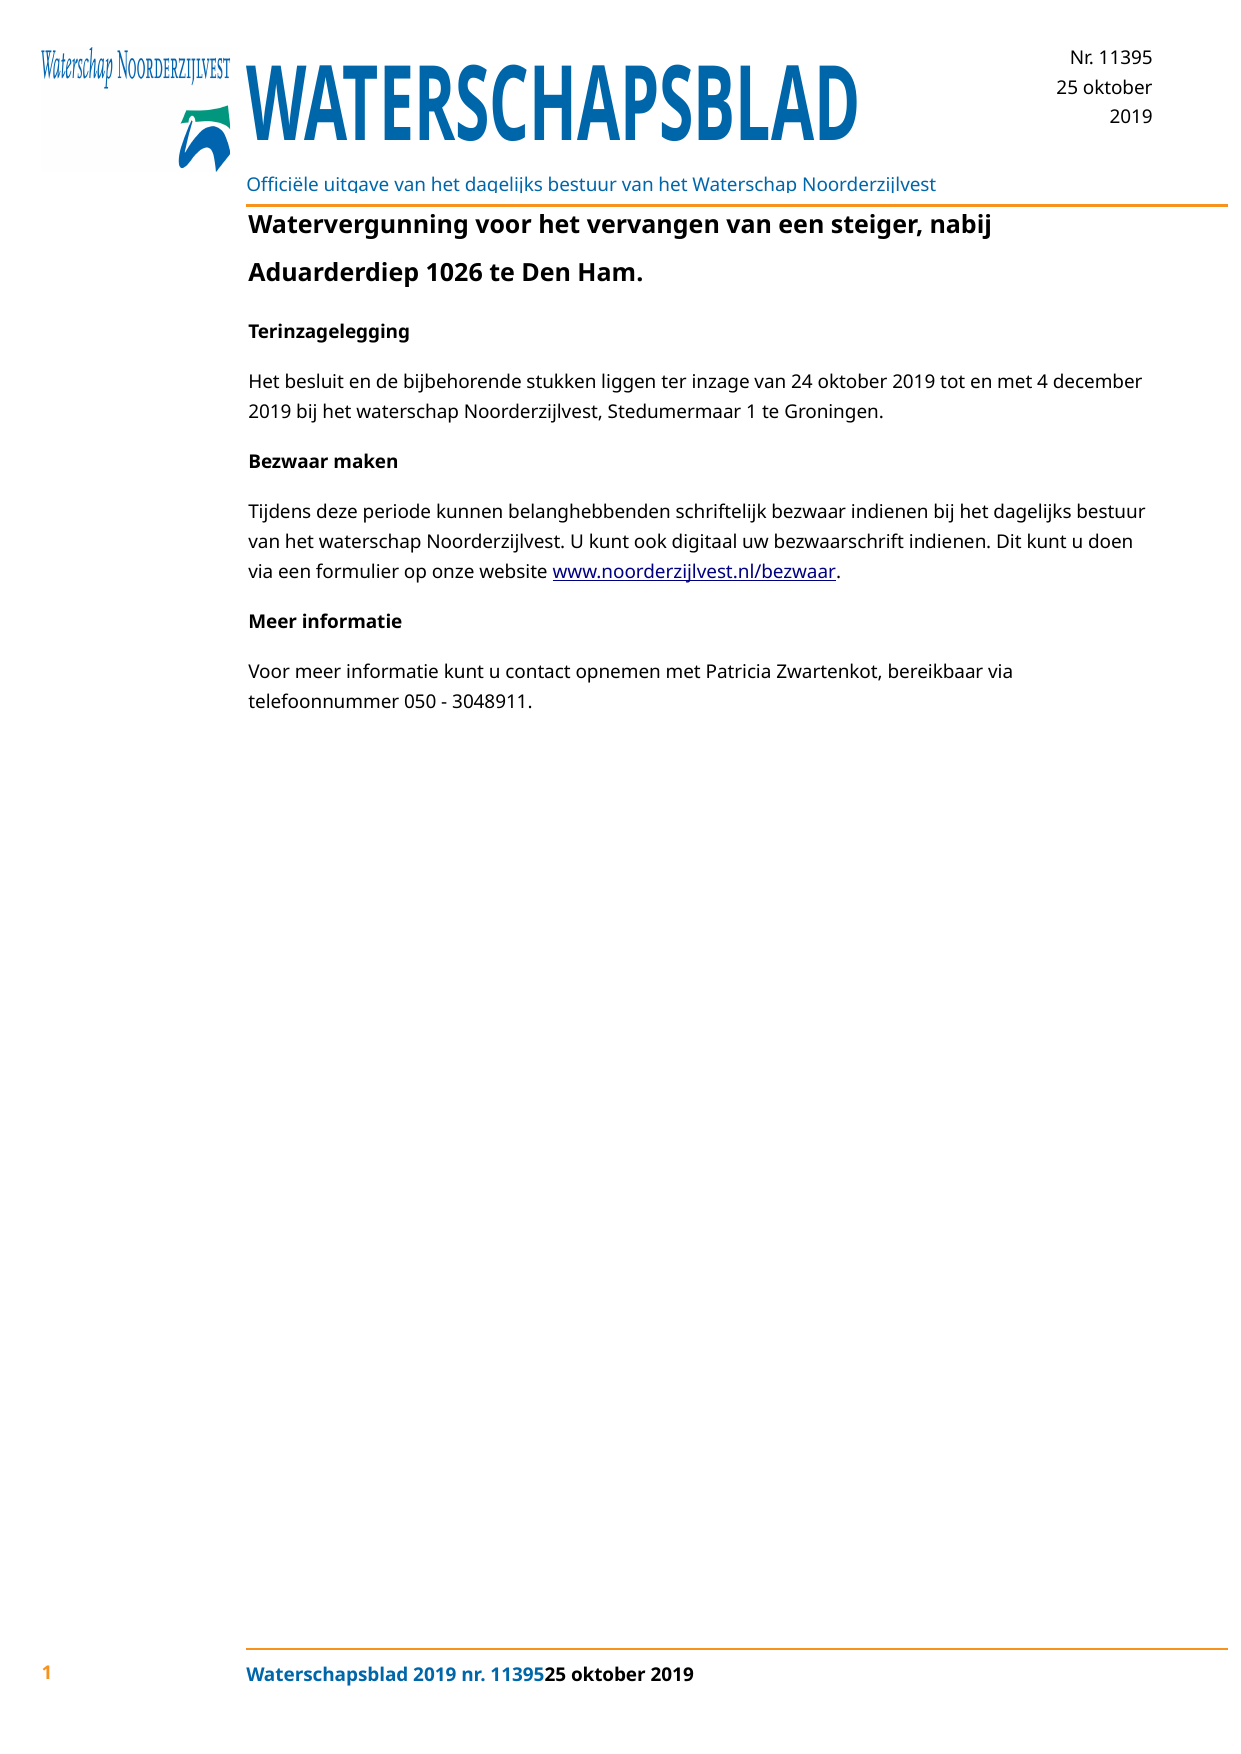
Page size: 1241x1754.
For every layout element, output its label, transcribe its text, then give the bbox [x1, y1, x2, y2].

text Voor meer informatie kunt u contact opnemen met Patricia Zwartenkot, bereikbaar via telefoonnummer 050 - 3048911. [248, 659, 1152, 714]
text Watervergunning voor het vervangen van een steiger, nabij Aduarderdiep 1026 te Den Ham. [248, 207, 1152, 288]
text Terinzagelegging [248, 318, 1152, 344]
text Meer informatie [248, 608, 1152, 634]
text Bezwaar maken [248, 448, 1152, 474]
text Het besluit en de bijbehorende stukken liggen ter inzage van 24 oktober 2019 tot en met 4 december 2019 bij het waterschap Noorderzijlvest, Stedumermaar 1 te Groningen. [248, 368, 1152, 424]
picture [41, 47, 231, 172]
text Tijdens deze periode kunnen belanghebbenden schriftelijk bezwaar indienen bij het dagelijks bestuur van het waterschap Noorderzijlvest. U kunt ook digitaal uw bezwaarschrift indienen. Dit kunt u doen via een formulier op onze website www.noorderzijlvest.nl/bezwaar. [248, 499, 1152, 584]
